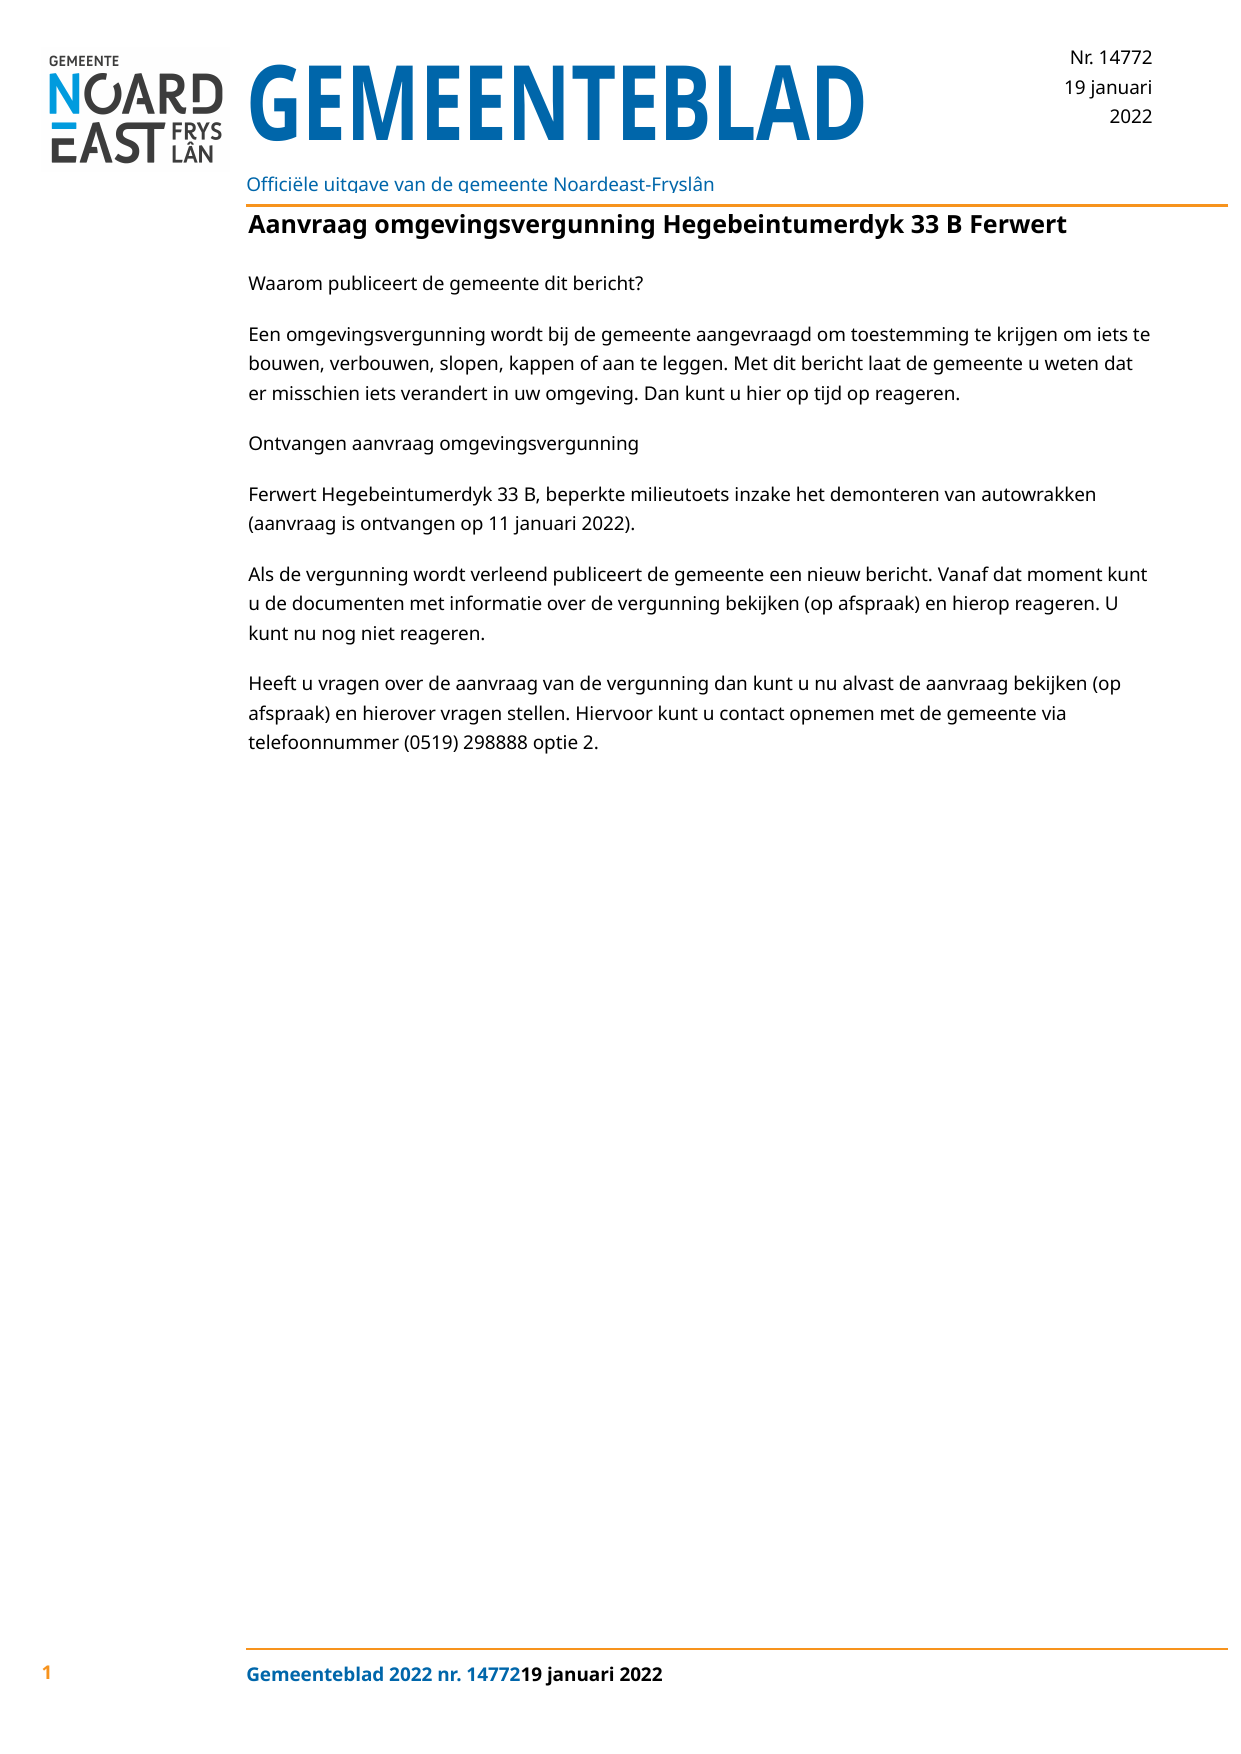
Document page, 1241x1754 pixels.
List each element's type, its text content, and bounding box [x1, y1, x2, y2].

text Een omgevingsvergunning wordt bij de gemeente aangevraagd om toestemming te krijgen om iets te bouwen, verbouwen, slopen, kappen of aan te leggen. Met dit bericht laat de gemeente u weten dat er misschien iets verandert in uw omgeving. Dan kunt u hier op tijd op reageren. [248, 321, 1152, 406]
text Waarom publiceert de gemeente dit bericht? [248, 270, 1152, 296]
text Ferwert Hegebeintumerdyk 33 B, beperkte milieutoets inzake het demonteren van autowrakken (aanvraag is ontvangen op 11 januari 2022). [248, 481, 1152, 536]
text Aanvraag omgevingsvergunning Hegebeintumerdyk 33 B Ferwert [248, 207, 1152, 241]
text Heeft u vragen over de aanvraag van de vergunning dan kunt u nu alvast de aanvraag bekijken (op afspraak) en hierover vragen stellen. Hiervoor kunt u contact opnemen met de gemeente via telefoonnummer (0519) 298888 optie 2. [248, 670, 1152, 755]
text Als de vergunning wordt verleend publiceert de gemeente een nieuw bericht. Vanaf dat moment kunt u de documenten met informatie over de vergunning bekijken (op afspraak) en hierop reageren. U kunt nu nog niet reageren. [248, 561, 1152, 646]
picture [41, 47, 231, 172]
text Ontvangen aanvraag omgevingsvergunning [248, 430, 1152, 456]
